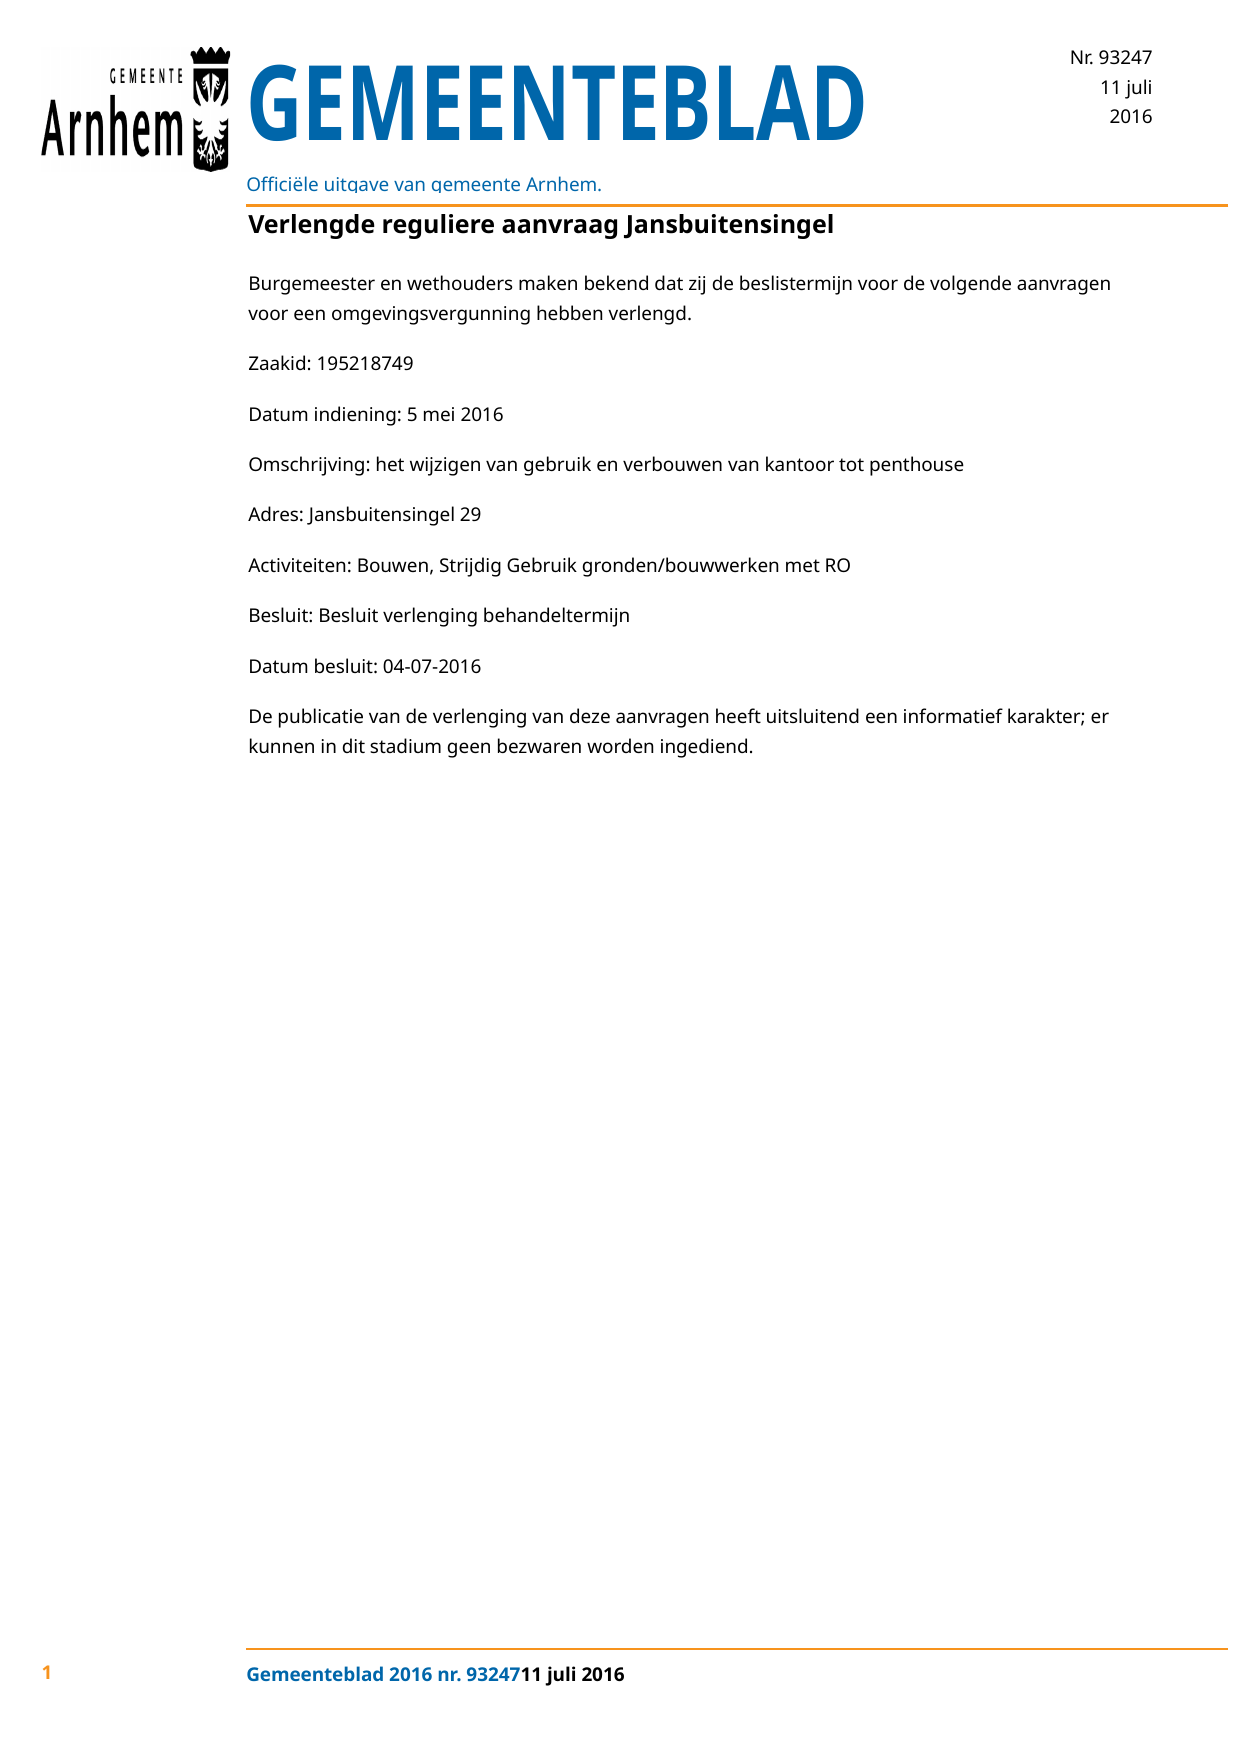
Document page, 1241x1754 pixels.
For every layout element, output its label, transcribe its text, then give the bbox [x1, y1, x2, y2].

text De publicatie van de verlenging van deze aanvragen heeft uitsluitend een informatief karakter; er kunnen in dit stadium geen bezwaren worden ingediend. [248, 703, 1152, 758]
text Adres: Jansbuitensingel 29 [248, 502, 1152, 527]
text Burgemeester en wethouders maken bekend dat zij de beslistermijn voor de volgende aanvragen voor een omgevingsvergunning hebben verlengd. [248, 270, 1152, 326]
picture [41, 47, 231, 172]
text Activiteiten: Bouwen, Strijdig Gebruik gronden/bouwwerken met RO [248, 552, 1152, 578]
text Datum besluit: 04-07-2016 [248, 653, 1152, 678]
text Omschrijving: het wijzigen van gebruik en verbouwen van kantoor tot penthouse [248, 451, 1152, 477]
text Datum indiening: 5 mei 2016 [248, 401, 1152, 426]
text Zaakid: 195218749 [248, 350, 1152, 376]
text Besluit: Besluit verlenging behandeltermijn [248, 602, 1152, 628]
text Verlengde reguliere aanvraag Jansbuitensingel [248, 207, 1152, 241]
